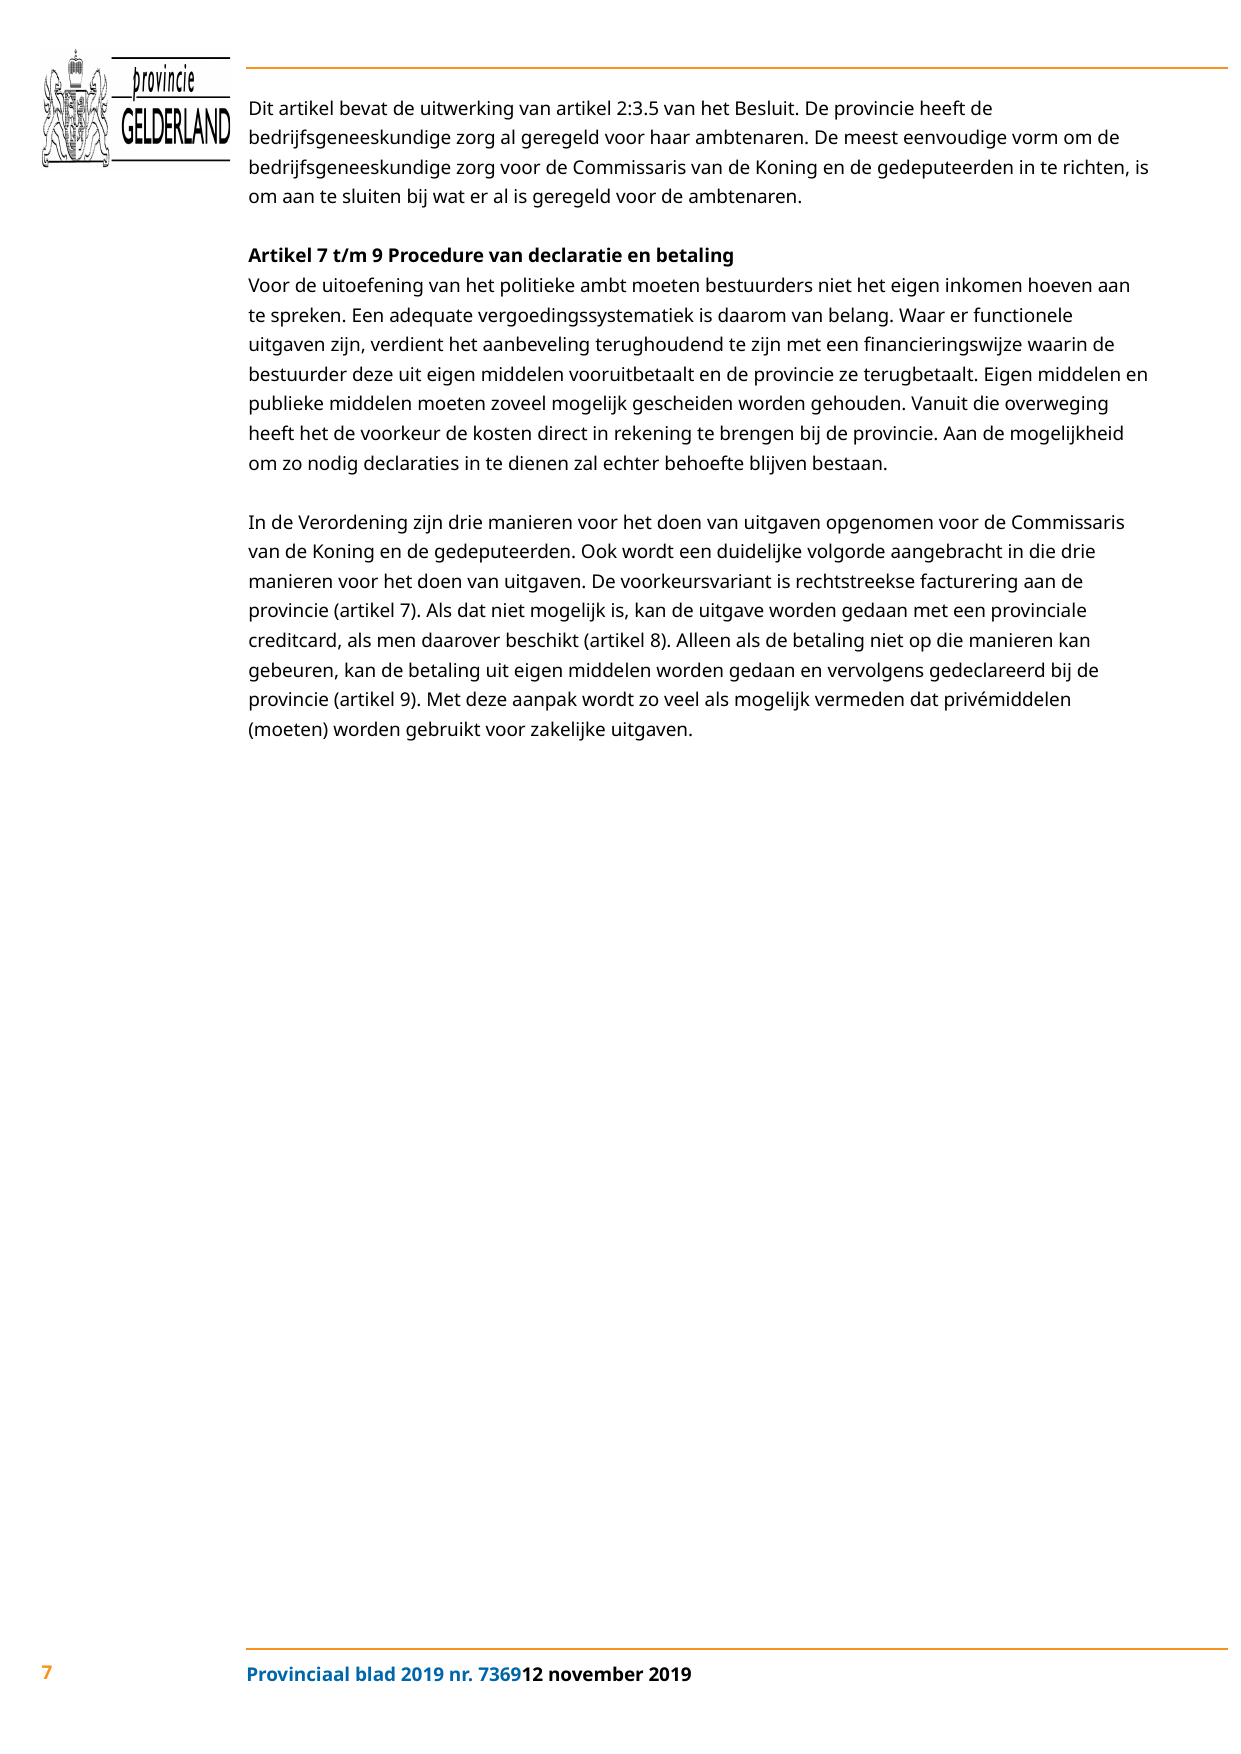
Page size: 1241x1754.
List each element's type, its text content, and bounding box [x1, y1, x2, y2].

picture [41, 47, 231, 172]
text Voor de uitoefening van het politieke ambt moeten bestuurders niet het eigen inkomen hoeven aan te spreken. Een adequate vergoedingssystematiek is daarom van belang. Waar er functionele uitgaven zijn, verdient het aanbeveling terughoudend te zijn met een financieringswijze waarin de bestuurder deze uit eigen middelen vooruitbetaalt en de provincie ze terugbetaalt. Eigen middelen en publieke middelen moeten zoveel mogelijk gescheiden worden gehouden. Vanuit die overweging heeft het de voorkeur de kosten direct in rekening te brengen bij de provincie. Aan de mogelijkheid om zo nodig declaraties in te dienen zal echter behoefte blijven bestaan. [248, 272, 1152, 476]
text In de Verordening zijn drie manieren voor het doen van uitgaven opgenomen voor de Commissaris van de Koning en de gedeputeerden. Ook wordt een duidelijke volgorde aangebracht in die drie manieren voor het doen van uitgaven. De voorkeursvariant is rechtstreekse facturering aan de provincie (artikel 7). Als dat niet mogelijk is, kan de uitgave worden gedaan met een provinciale creditcard, als men daarover beschikt (artikel 8). Alleen als de betaling niet op die manieren kan gebeuren, kan de betaling uit eigen middelen worden gedaan en vervolgens gedeclareerd bij de provincie (artikel 9). Met deze aanpak wordt zo veel als mogelijk vermeden dat privémiddelen (moeten) worden gebruikt voor zakelijke uitgaven. [248, 509, 1152, 742]
text Dit artikel bevat de uitwerking van artikel 2:3.5 van het Besluit. De provincie heeft de bedrijfsgeneeskundige zorg al geregeld voor haar ambtenaren. De meest eenvoudige vorm om de bedrijfsgeneeskundige zorg voor de Commissaris van de Koning en de gedeputeerden in te richten, is om aan te sluiten bij wat er al is geregeld voor de ambtenaren. [248, 95, 1152, 209]
text Artikel 7 t/m 9 Procedure van declaratie en betaling [248, 243, 1152, 268]
